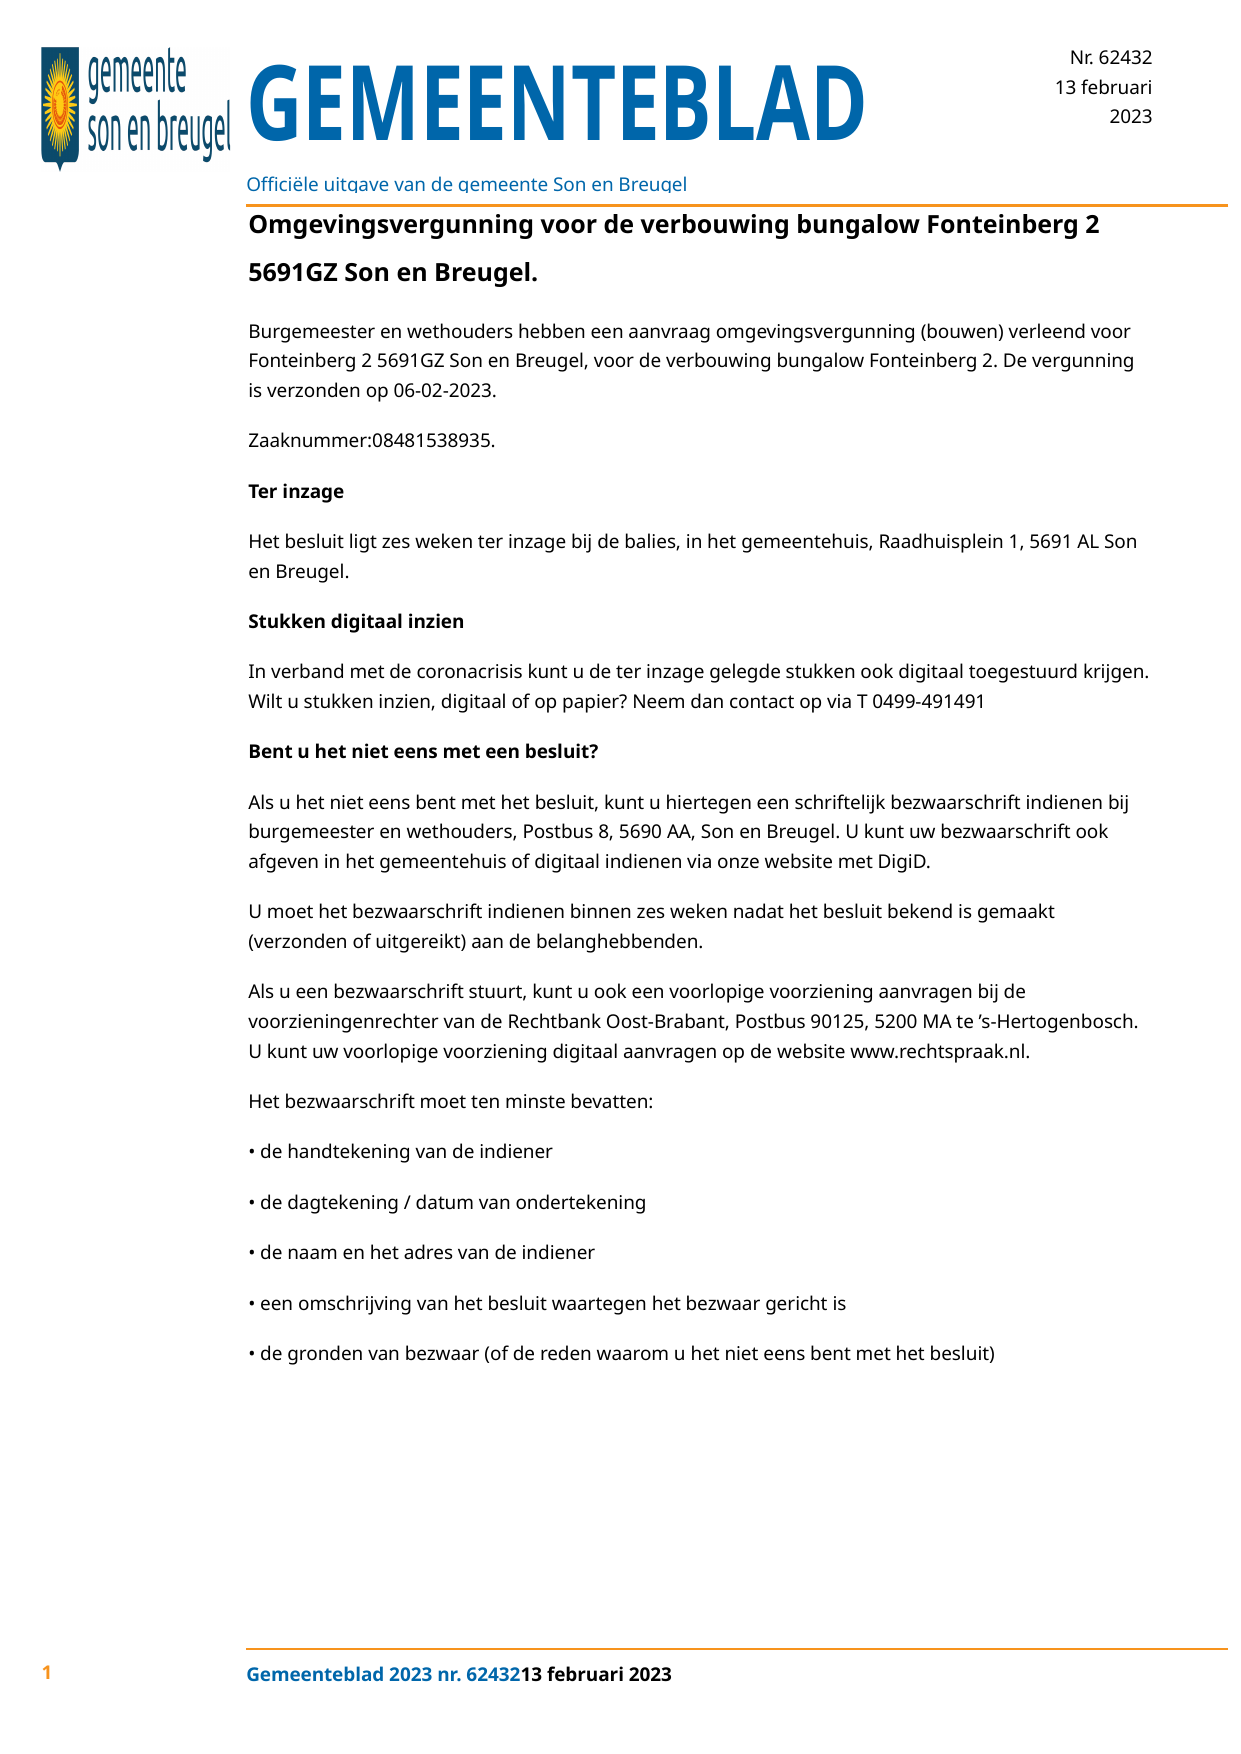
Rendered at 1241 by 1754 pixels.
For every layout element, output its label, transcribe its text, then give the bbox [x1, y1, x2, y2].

text Als u het niet eens bent met het besluit, kunt u hiertegen een schriftelijk bezwaarschrift indienen bij burgemeester en wethouders, Postbus 8, 5690 AA, Son en Breugel. U kunt uw bezwaarschrift ook afgeven in het gemeentehuis of digitaal indienen via onze website met DigiD. [248, 789, 1152, 874]
text • de naam en het adres van de indiener [248, 1239, 1152, 1265]
text Het besluit ligt zes weken ter inzage bij de balies, in het gemeentehuis, Raadhuisplein 1, 5691 AL Son en Breugel. [248, 528, 1152, 584]
text • de dagtekening / datum van ondertekening [248, 1189, 1152, 1215]
text Ter inzage [248, 478, 1152, 504]
text Bent u het niet eens met een besluit? [248, 739, 1152, 764]
text • een omschrijving van het besluit waartegen het bezwaar gericht is [248, 1290, 1152, 1316]
picture [41, 47, 231, 172]
text U moet het bezwaarschrift indienen binnen zes weken nadat het besluit bekend is gemaakt (verzonden of uitgereikt) aan de belanghebbenden. [248, 899, 1152, 954]
text Het bezwaarschrift moet ten minste bevatten: [248, 1088, 1152, 1114]
text Omgevingsvergunning voor de verbouwing bungalow Fonteinberg 2 5691GZ Son en Breugel. [248, 207, 1152, 288]
text Als u een bezwaarschrift stuurt, kunt u ook een voorlopige voorziening aanvragen bij de voorzieningenrechter van de Rechtbank Oost-Brabant, Postbus 90125, 5200 MA te ’s-Hertogenbosch. U kunt uw voorlopige voorziening digitaal aanvragen op de website www.rechtspraak.nl. [248, 979, 1152, 1064]
text Stukken digitaal inzien [248, 608, 1152, 634]
text • de handtekening van de indiener [248, 1139, 1152, 1164]
text Zaaknummer:08481538935. [248, 427, 1152, 453]
text • de gronden van bezwaar (of de reden waarom u het niet eens bent met het besluit) [248, 1340, 1152, 1366]
text In verband met de coronacrisis kunt u de ter inzage gelegde stukken ook digitaal toegestuurd krijgen. Wilt u stukken inzien, digitaal of op papier? Neem dan contact op via T 0499-491491 [248, 659, 1152, 714]
text Burgemeester en wethouders hebben een aanvraag omgevingsvergunning (bouwen) verleend voor Fonteinberg 2 5691GZ Son en Breugel, voor de verbouwing bungalow Fonteinberg 2. De vergunning is verzonden op 06-02-2023. [248, 318, 1152, 403]
